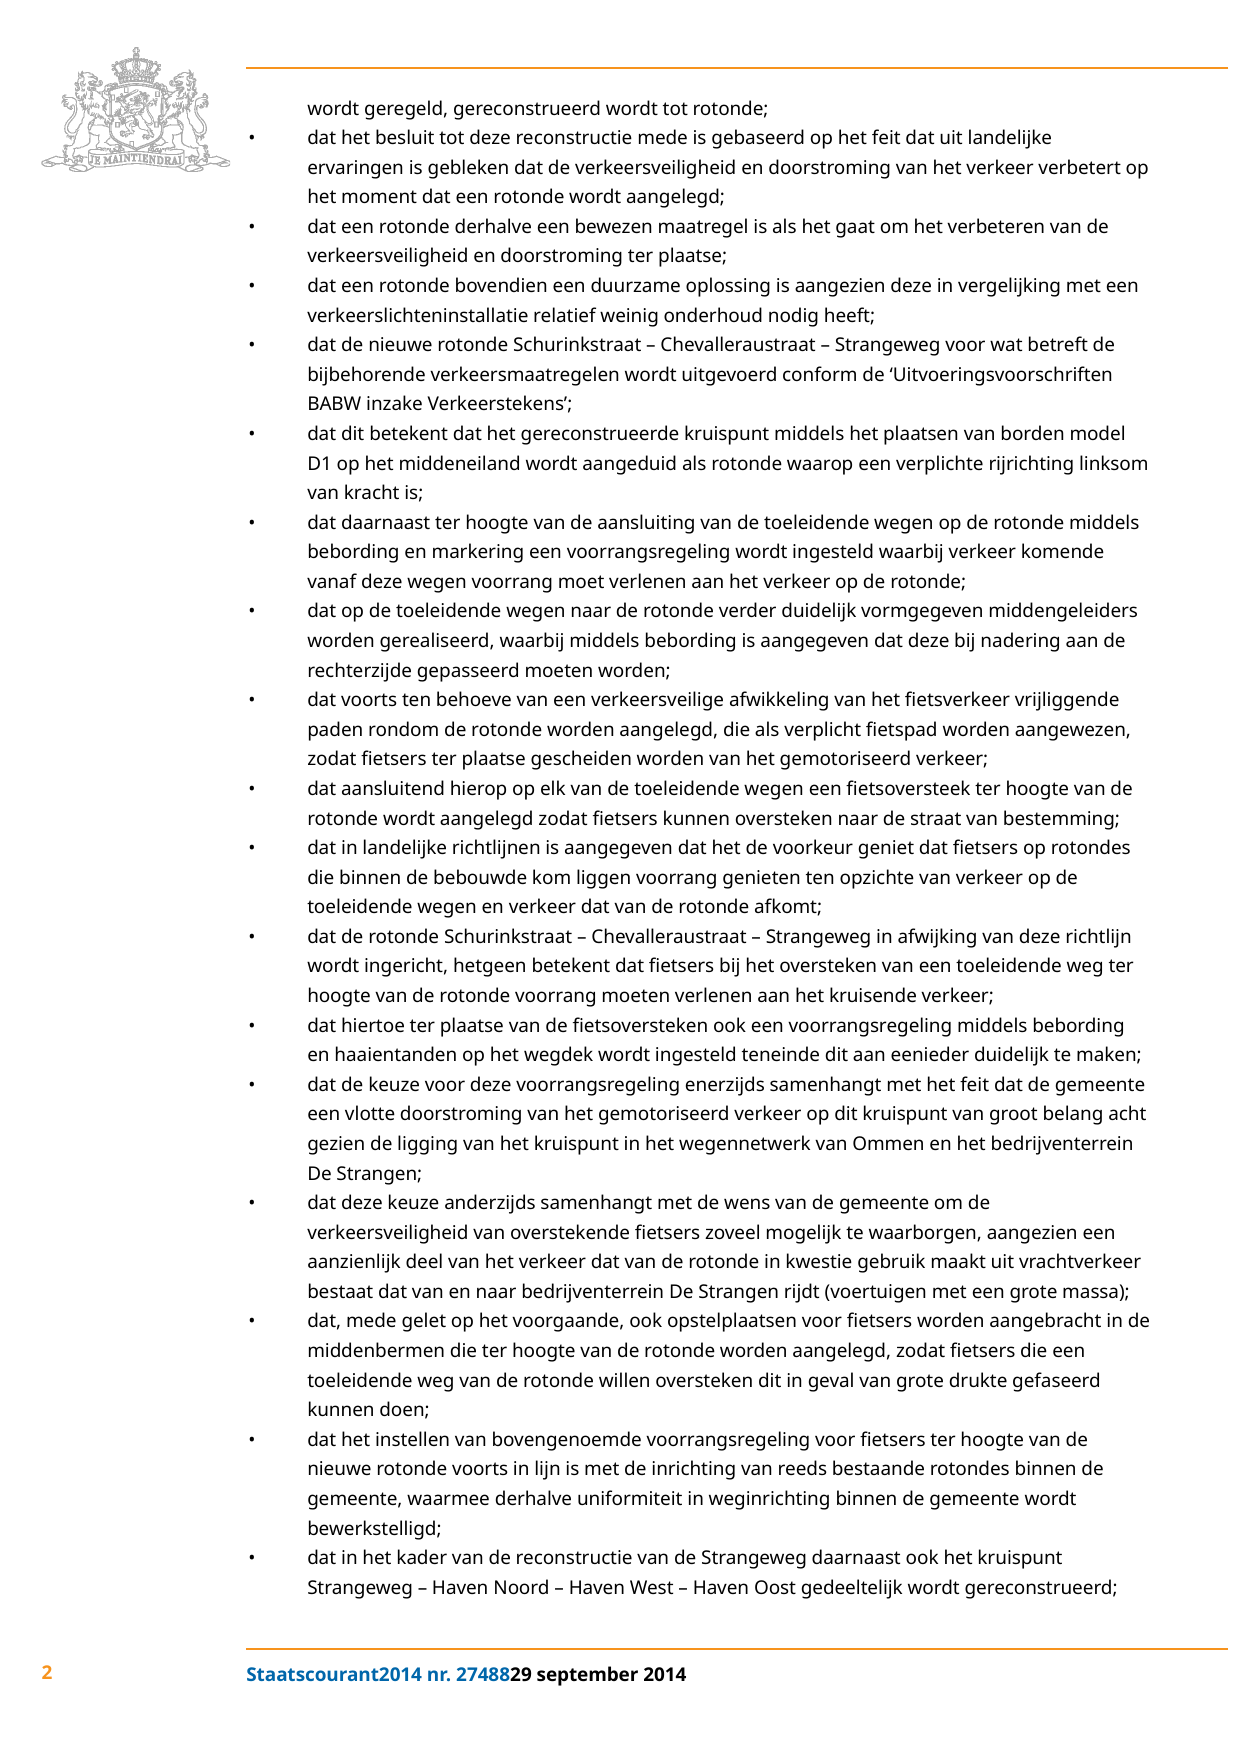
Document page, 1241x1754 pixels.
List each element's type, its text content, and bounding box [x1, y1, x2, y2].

list dat, mede gelet op het voorgaande, ook opstelplaatsen voor fietsers worden aangebracht in de middenbermen die ter hoogte van de rotonde worden aangelegd, zodat fietsers die een toeleidende weg van de rotonde willen oversteken dit in geval van grote drukte gefaseerd kunnen doen; [248, 1308, 1152, 1422]
list dat de nieuwe rotonde Schurinkstraat – Chevalleraustraat – Strangeweg voor wat betreft de bijbehorende verkeersmaatregelen wordt uitgevoerd conform de ‘Uitvoeringsvoorschriften BABW inzake Verkeerstekens’; [248, 331, 1152, 416]
list dat deze keuze anderzijds samenhangt met de wens van de gemeente om de verkeersveiligheid van overstekende fietsers zoveel mogelijk te waarborgen, aangezien een aanzienlijk deel van het verkeer dat van de rotonde in kwestie gebruik maakt uit vrachtverkeer bestaat dat van en naar bedrijventerrein De Strangen rijdt (voertuigen met een grote massa); [248, 1189, 1152, 1304]
list dat voorts ten behoeve van een verkeersveilige afwikkeling van het fietsverkeer vrijliggende paden rondom de rotonde worden aangelegd, die als verplicht fietspad worden aangewezen, zodat fietsers ter plaatse gescheiden worden van het gemotoriseerd verkeer; [248, 686, 1152, 771]
picture [41, 47, 231, 172]
list dat aansluitend hierop op elk van de toeleidende wegen een fietsoversteek ter hoogte van de rotonde wordt aangelegd zodat fietsers kunnen oversteken naar de straat van bestemming; [248, 775, 1152, 831]
list dat een rotonde bovendien een duurzame oplossing is aangezien deze in vergelijking met een verkeerslichteninstallatie relatief weinig onderhoud nodig heeft; [248, 272, 1152, 328]
list dat een rotonde derhalve een bewezen maatregel is als het gaat om het verbeteren van de verkeersveiligheid en doorstroming ter plaatse; [248, 213, 1152, 268]
list dat daarnaast ter hoogte van de aansluiting van de toeleidende wegen op de rotonde middels bebording en markering een voorrangsregeling wordt ingesteld waarbij verkeer komende vanaf deze wegen voorrang moet verlenen aan het verkeer op de rotonde; [248, 509, 1152, 594]
list dat het instellen van bovengenoemde voorrangsregeling voor fietsers ter hoogte van de nieuwe rotonde voorts in lijn is met de inrichting van reeds bestaande rotondes binnen de gemeente, waarmee derhalve uniformiteit in weginrichting binnen de gemeente wordt bewerkstelligd; [248, 1426, 1152, 1541]
list dat hiertoe ter plaatse van de fietsoversteken ook een voorrangsregeling middels bebording en haaientanden op het wegdek wordt ingesteld teneinde dit aan eenieder duidelijk te maken; [248, 1012, 1152, 1067]
list dat op de toeleidende wegen naar de rotonde verder duidelijk vormgegeven middengeleiders worden gerealiseerd, waarbij middels bebording is aangegeven dat deze bij nadering aan de rechterzijde gepasseerd moeten worden; [248, 598, 1152, 683]
list dat de rotonde Schurinkstraat – Chevalleraustraat – Strangeweg in afwijking van deze richtlijn wordt ingericht, hetgeen betekent dat fietsers bij het oversteken van een toeleidende weg ter hoogte van de rotonde voorrang moeten verlenen aan het kruisende verkeer; [248, 923, 1152, 1008]
list dat de keuze voor deze voorrangsregeling enerzijds samenhangt met het feit dat de gemeente een vlotte doorstroming van het gemotoriseerd verkeer op dit kruispunt van groot belang acht gezien de ligging van het kruispunt in het wegennetwerk van Ommen en het bedrijventerrein De Strangen; [248, 1071, 1152, 1186]
list dat dit betekent dat het gereconstrueerde kruispunt middels het plaatsen van borden model D1 op het middeneiland wordt aangeduid als rotonde waarop een verplichte rijrichting linksom van kracht is; [248, 420, 1152, 505]
list dat in het kader van de reconstructie van de Strangeweg daarnaast ook het kruispunt Strangeweg – Haven Noord – Haven West – Haven Oost gedeeltelijk wordt gereconstrueerd; [248, 1544, 1152, 1600]
list wordt geregeld, gereconstrueerd wordt tot rotonde; [248, 95, 1152, 121]
list dat het besluit tot deze reconstructie mede is gebaseerd op het feit dat uit landelijke ervaringen is gebleken dat de verkeersveiligheid en doorstroming van het verkeer verbetert op het moment dat een rotonde wordt aangelegd; [248, 124, 1152, 209]
list dat in landelijke richtlijnen is aangegeven dat het de voorkeur geniet dat fietsers op rotondes die binnen de bebouwde kom liggen voorrang genieten ten opzichte van verkeer op de toeleidende wegen en verkeer dat van de rotonde afkomt; [248, 834, 1152, 919]
